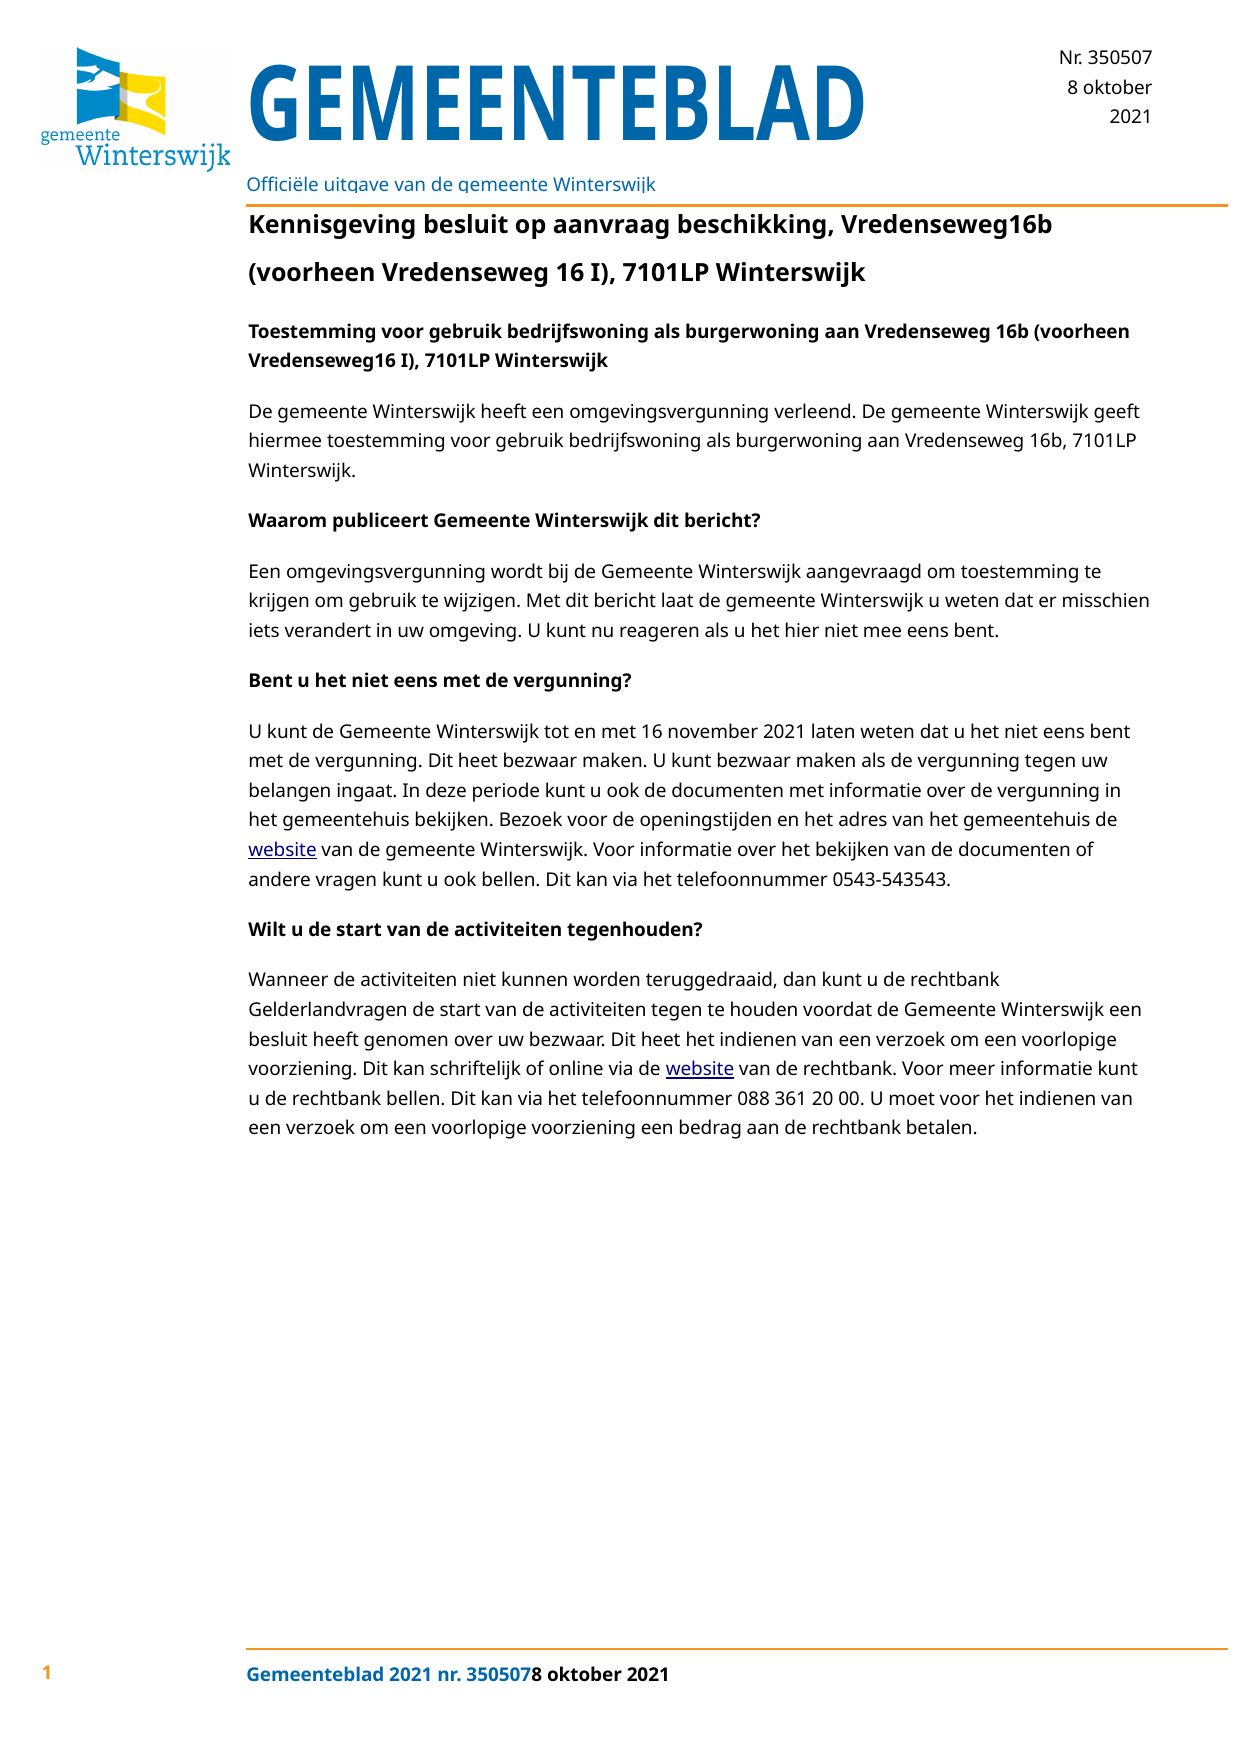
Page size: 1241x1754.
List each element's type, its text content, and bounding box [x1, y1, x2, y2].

picture [41, 47, 231, 172]
text De gemeente Winterswijk heeft een omgevingsvergunning verleend. De gemeente Winterswijk geeft hiermee toestemming voor gebruik bedrijfswoning als burgerwoning aan Vredenseweg 16b, 7101LP Winterswijk. [248, 398, 1152, 483]
text Kennisgeving besluit op aanvraag beschikking, Vredenseweg16b (voorheen Vredenseweg 16 I), 7101LP Winterswijk [248, 207, 1152, 288]
text Bent u het niet eens met de vergunning? [248, 667, 1152, 693]
picture [225, 153, 231, 162]
text Toestemming voor gebruik bedrijfswoning als burgerwoning aan Vredenseweg 16b (voorheen Vredenseweg16 I), 7101LP Winterswijk [248, 318, 1152, 373]
text U kunt de Gemeente Winterswijk tot en met 16 november 2021 laten weten dat u het niet eens bent met de vergunning. Dit heet bezwaar maken. U kunt bezwaar maken als de vergunning tegen uw belangen ingaat. In deze periode kunt u ook de documenten met informatie over de vergunning in het gemeentehuis bekijken. Bezoek voor de openingstijden en het adres van het gemeentehuis de website van de gemeente Winterswijk. Voor informatie over het bekijken van de documenten of andere vragen kunt u ook bellen. Dit kan via het telefoonnummer 0543-543543. [248, 718, 1152, 892]
text Waarom publiceert Gemeente Winterswijk dit bericht? [248, 507, 1152, 533]
text Wanneer de activiteiten niet kunnen worden teruggedraaid, dan kunt u de rechtbank Gelderlandvragen de start van de activiteiten tegen te houden voordat de Gemeente Winterswijk een besluit heeft genomen over uw bezwaar. Dit heet het indienen van een verzoek om een voorlopige voorziening. Dit kan schriftelijk of online via de website van de rechtbank. Voor meer informatie kunt u de rechtbank bellen. Dit kan via het telefoonnummer 088 361 20 00. U moet voor het indienen van een verzoek om een voorlopige voorziening een bedrag aan de rechtbank betalen. [248, 967, 1152, 1140]
text Een omgevingsvergunning wordt bij de Gemeente Winterswijk aangevraagd om toestemming te krijgen om gebruik te wijzigen. Met dit bericht laat de gemeente Winterswijk u weten dat er misschien iets verandert in uw omgeving. U kunt nu reageren als u het hier niet mee eens bent. [248, 558, 1152, 643]
text Wilt u de start van de activiteiten tegenhouden? [248, 916, 1152, 942]
